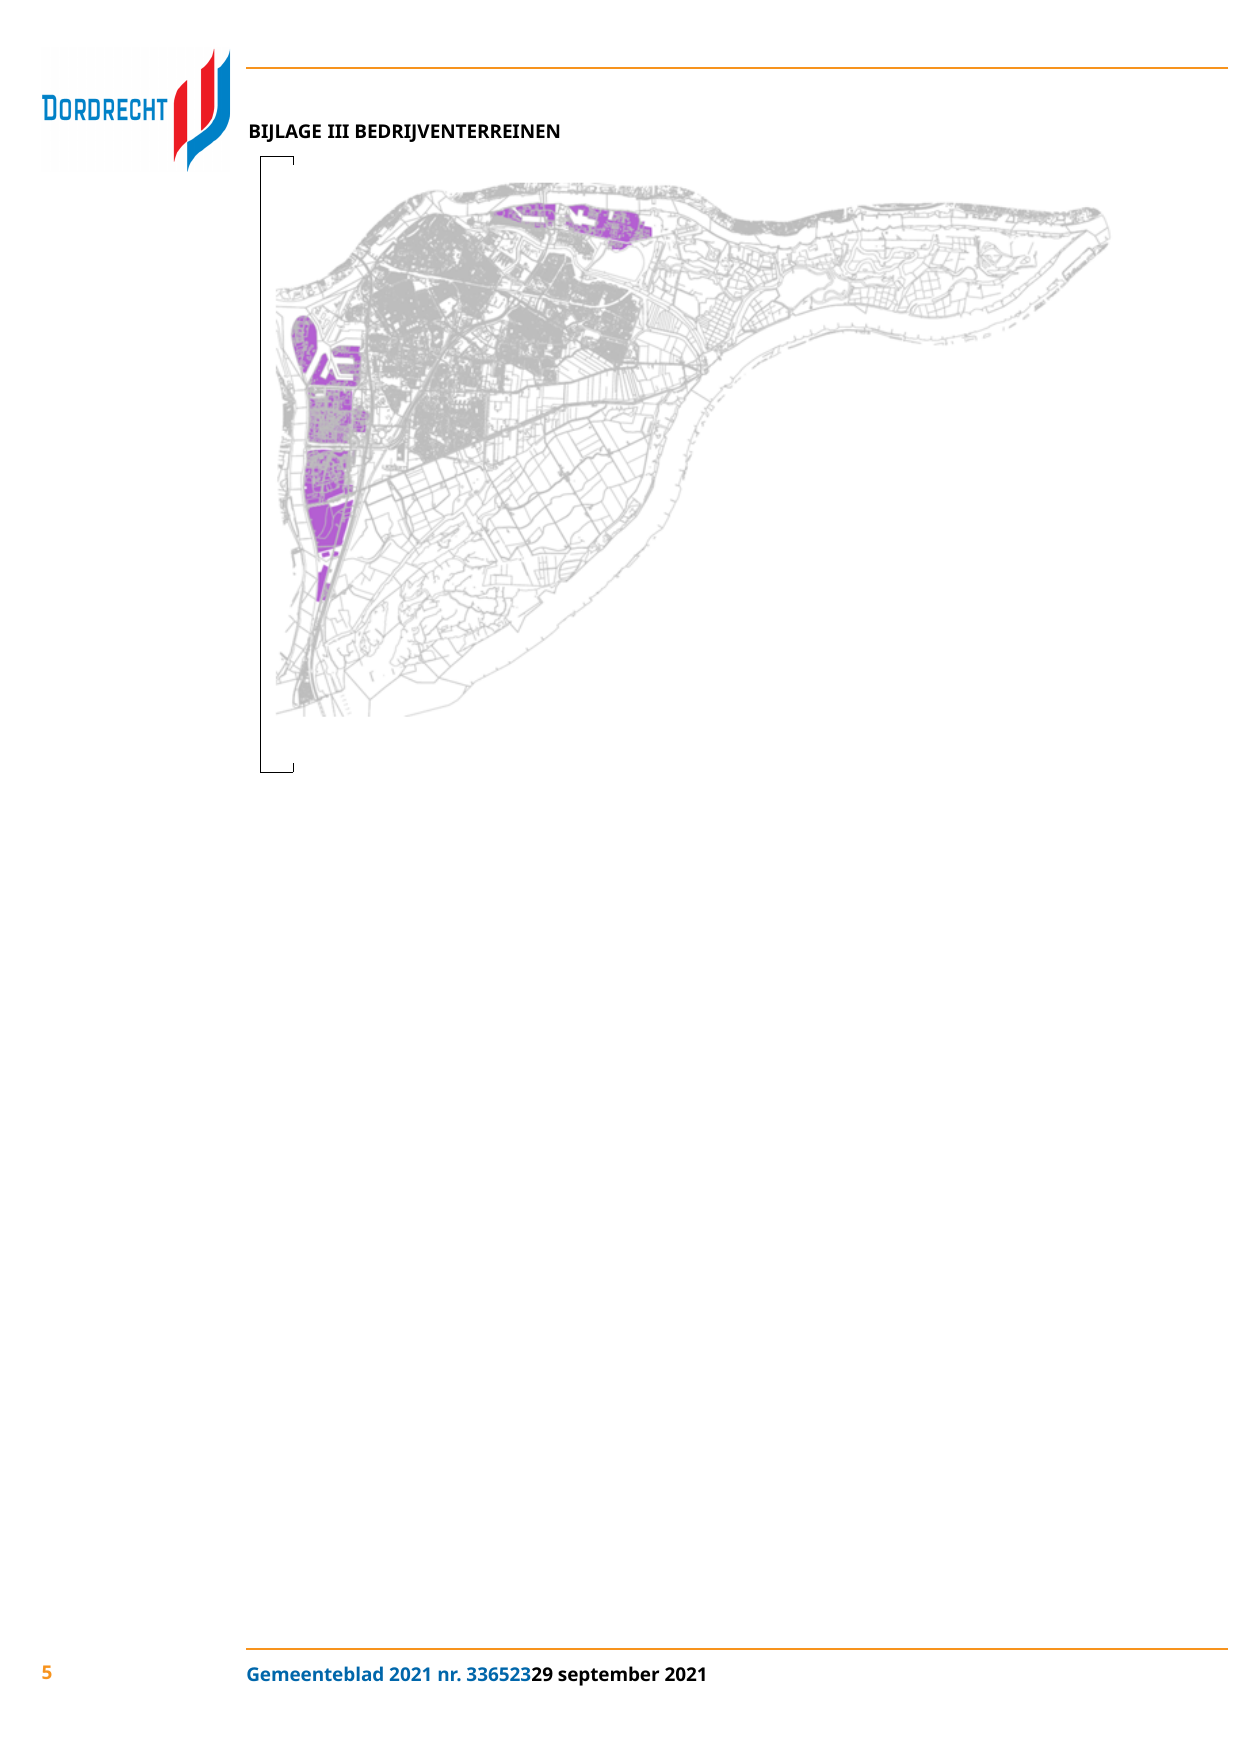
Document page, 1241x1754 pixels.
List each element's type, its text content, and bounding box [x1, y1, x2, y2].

picture [41, 47, 231, 172]
picture [268, 165, 1173, 763]
text BIJLAGE III BEDRIJVENTERREINEN [248, 116, 1152, 144]
